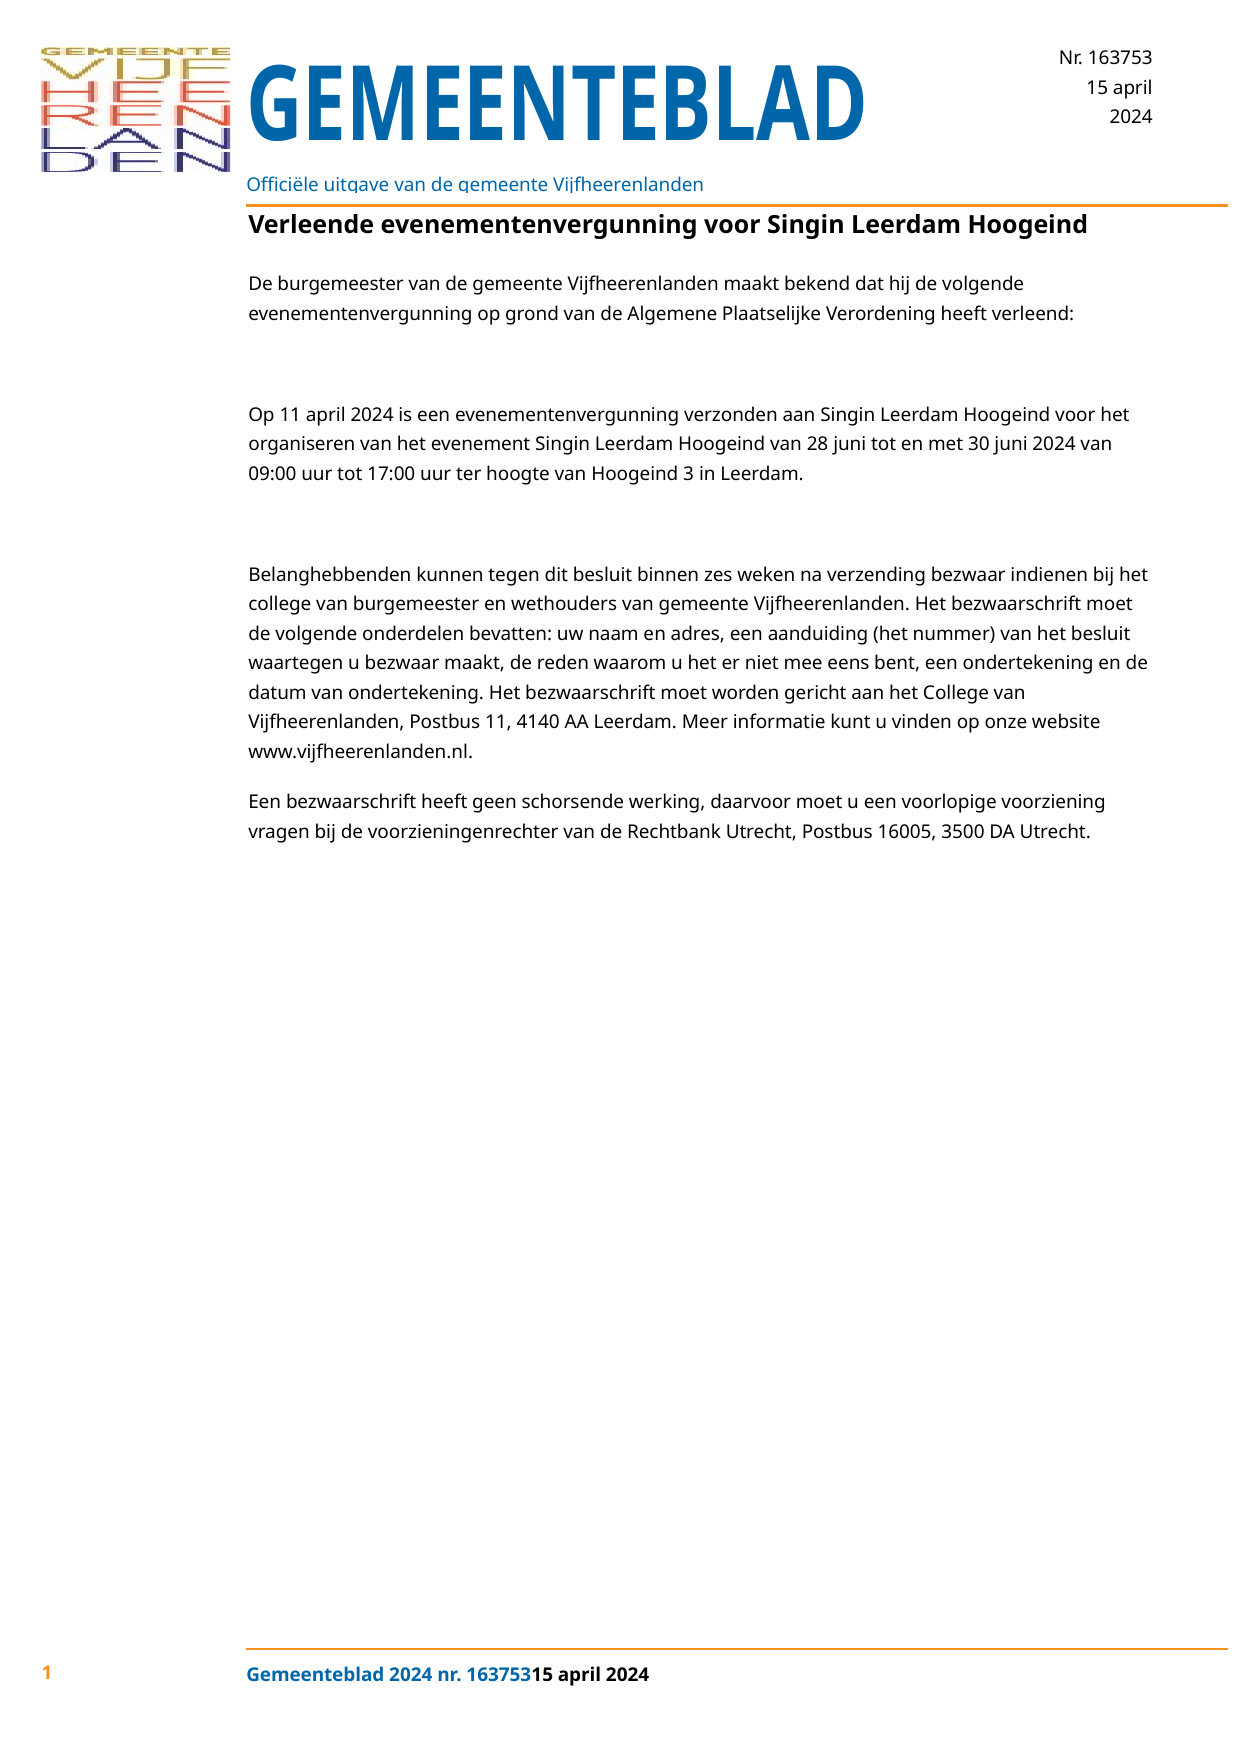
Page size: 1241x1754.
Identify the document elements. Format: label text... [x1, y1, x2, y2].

text Een bezwaarschrift heeft geen schorsende werking, daarvoor moet u een voorlopige voorziening vragen bij de voorzieningenrechter van de Rechtbank Utrecht, Postbus 16005, 3500 DA Utrecht. [248, 789, 1152, 844]
text Verleende evenementenvergunning voor Singin Leerdam Hoogeind [248, 207, 1152, 241]
text Op 11 april 2024 is een evenementenvergunning verzonden aan Singin Leerdam Hoogeind voor het organiseren van het evenement Singin Leerdam Hoogeind van 28 juni tot en met 30 juni 2024 van 09:00 uur tot 17:00 uur ter hoogte van Hoogeind 3 in Leerdam. [248, 401, 1152, 486]
picture [41, 47, 231, 172]
text De burgemeester van de gemeente Vijfheerenlanden maakt bekend dat hij de volgende evenementenvergunning op grond van de Algemene Plaatselijke Verordening heeft verleend: [248, 270, 1152, 326]
text Belanghebbenden kunnen tegen dit besluit binnen zes weken na verzending bezwaar indienen bij het college van burgemeester en wethouders van gemeente Vijfheerenlanden. Het bezwaarschrift moet de volgende onderdelen bevatten: uw naam en adres, een aanduiding (het nummer) van het besluit waartegen u bezwaar maakt, de reden waarom u het er niet mee eens bent, een ondertekening en de datum van ondertekening. Het bezwaarschrift moet worden gericht aan het College van Vijfheerenlanden, Postbus 11, 4140 AA Leerdam. Meer informatie kunt u vinden op onze website www.vijfheerenlanden.nl. [248, 561, 1152, 764]
